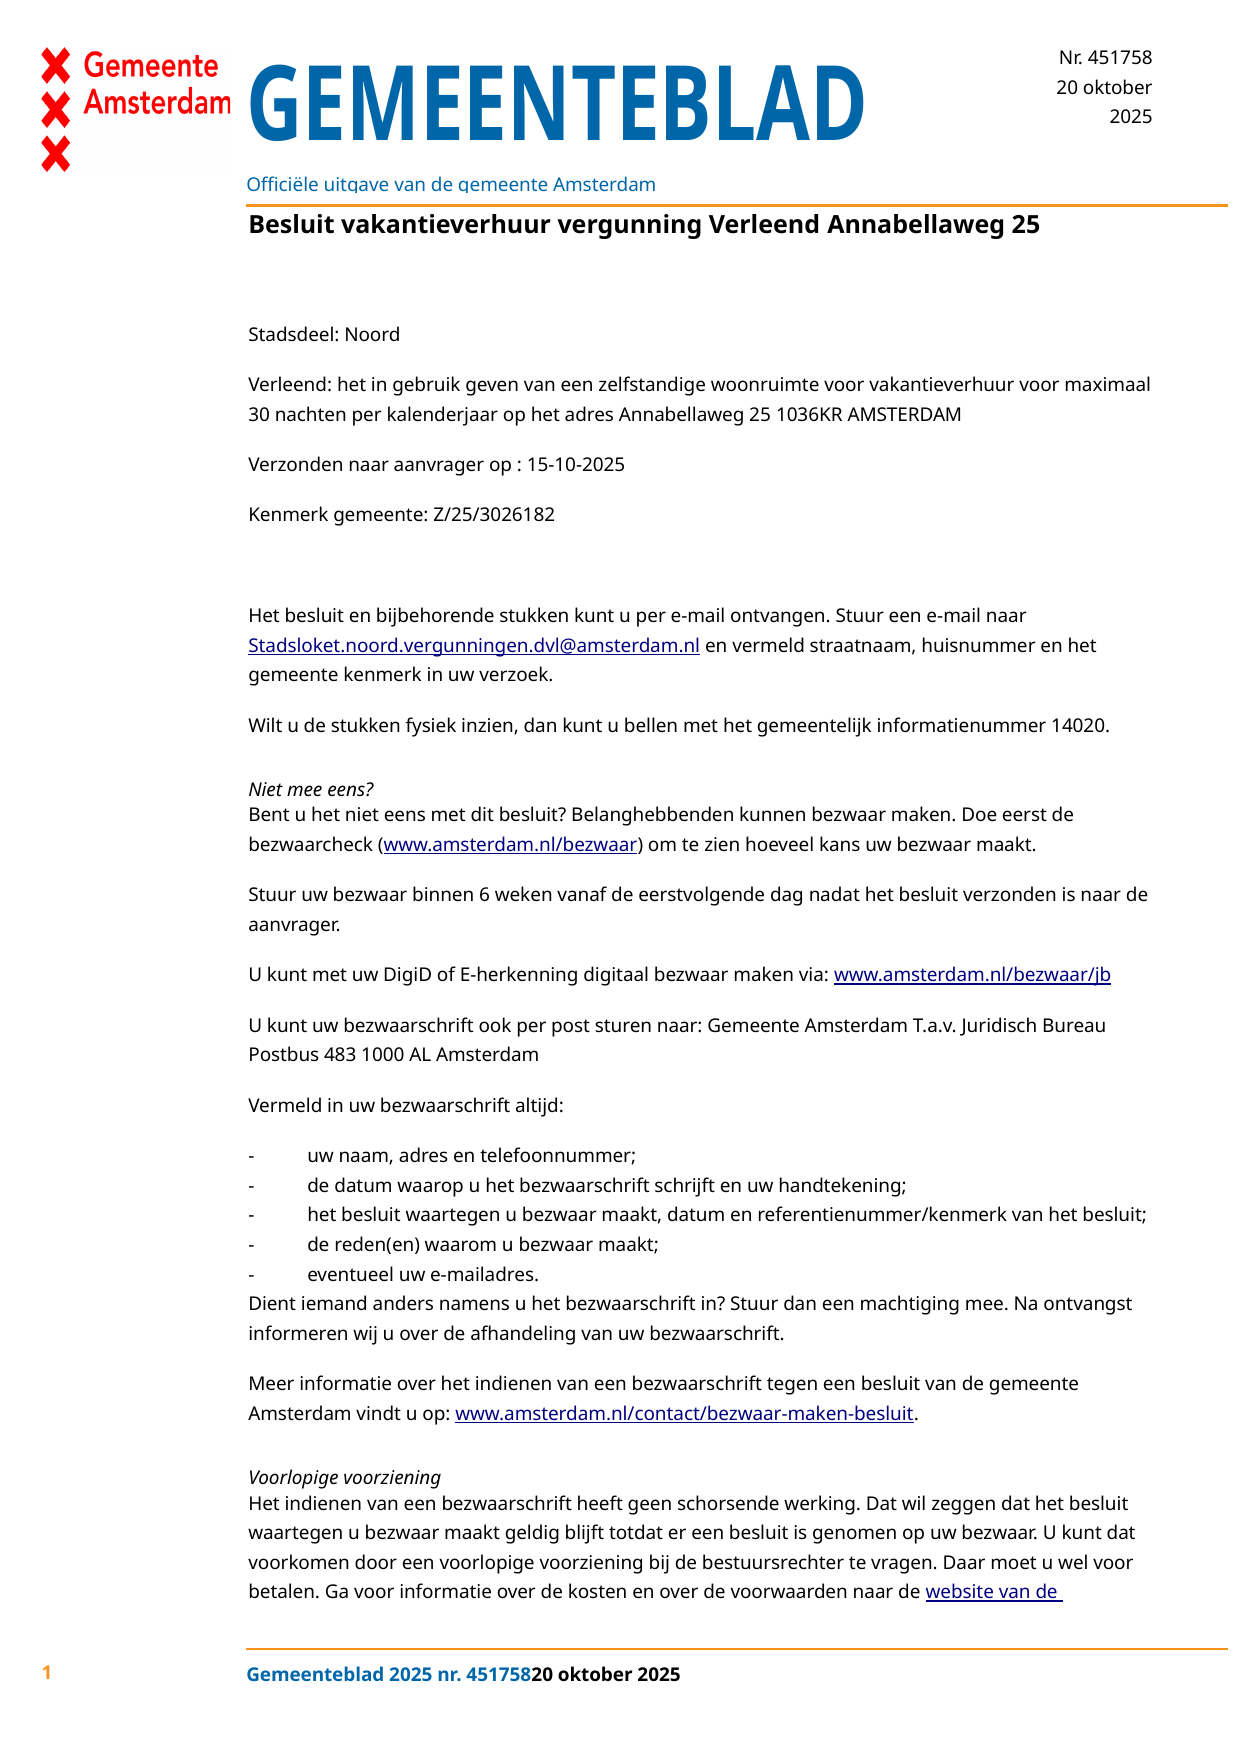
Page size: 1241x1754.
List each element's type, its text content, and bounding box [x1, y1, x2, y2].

text Voorlopige voorziening [248, 1464, 1152, 1490]
text Niet mee eens? [248, 776, 1152, 802]
text Besluit vakantieverhuur vergunning Verleend Annabellaweg 25 [248, 207, 1152, 241]
list uw naam, adres en telefoonnummer; [248, 1142, 1152, 1168]
text Stuur uw bezwaar binnen 6 weken vanaf de eerstvolgende dag nadat het besluit verzonden is naar de aanvrager. [248, 882, 1152, 937]
text Verzonden naar aanvrager op : 15-10-2025 [248, 451, 1152, 477]
text Verleend: het in gebruik geven van een zelfstandige woonruimte voor vakantieverhuur voor maximaal 30 nachten per kalenderjaar op het adres Annabellaweg 25 1036KR AMSTERDAM [248, 371, 1152, 426]
list eventueel uw e-mailadres. [248, 1261, 1152, 1287]
text Bent u het niet eens met dit besluit? Belanghebbenden kunnen bezwaar maken. Doe eerst de bezwaarcheck (www.amsterdam.nl/bezwaar) om te zien hoeveel kans uw bezwaar maakt. [248, 802, 1152, 857]
text Kenmerk gemeente: Z/25/3026182 [248, 502, 1152, 527]
list de datum waarop u het bezwaarschrift schrijft en uw handtekening; [248, 1172, 1152, 1198]
picture [41, 47, 231, 172]
text Vermeld in uw bezwaarschrift altijd: [248, 1092, 1152, 1118]
text Meer informatie over het indienen van een bezwaarschrift tegen een besluit van de gemeente Amsterdam vindt u op: www.amsterdam.nl/contact/bezwaar-maken-besluit. [248, 1370, 1152, 1426]
text U kunt met uw DigiD of E-herkenning digitaal bezwaar maken via: www.amsterdam.nl/bezwaar/jb [248, 962, 1152, 987]
list het besluit waartegen u bezwaar maakt, datum en referentienummer/kenmerk van het besluit; [248, 1202, 1152, 1227]
text Dient iemand anders namens u het bezwaarschrift in? Stuur dan een machtiging mee. Na ontvangst informeren wij u over de afhandeling van uw bezwaarschrift. [248, 1290, 1152, 1346]
list de reden(en) waarom u bezwaar maakt; [248, 1231, 1152, 1257]
text Het indienen van een bezwaarschrift heeft geen schorsende werking. Dat wil zeggen dat het besluit waartegen u bezwaar maakt geldig blijft totdat er een besluit is genomen op uw bezwaar. U kunt dat voorkomen door een voorlopige voorziening bij de bestuursrechter te vragen. Daar moet u wel voor betalen. Ga voor informatie over de kosten en over de voorwaarden naar de website van de [248, 1490, 1152, 1604]
text Wilt u de stukken fysiek inzien, dan kunt u bellen met het gemeentelijk informatienummer 14020. [248, 712, 1152, 738]
text Stadsdeel: Noord [248, 321, 1152, 346]
text U kunt uw bezwaarschrift ook per post sturen naar: Gemeente Amsterdam T.a.v. Juridisch Bureau Postbus 483 1000 AL Amsterdam [248, 1012, 1152, 1067]
text Het besluit en bijbehorende stukken kunt u per e-mail ontvangen. Stuur een e-mail naar Stadsloket.noord.vergunningen.dvl@amsterdam.nl en vermeld straatnaam, huisnummer en het gemeente kenmerk in uw verzoek. [248, 602, 1152, 687]
